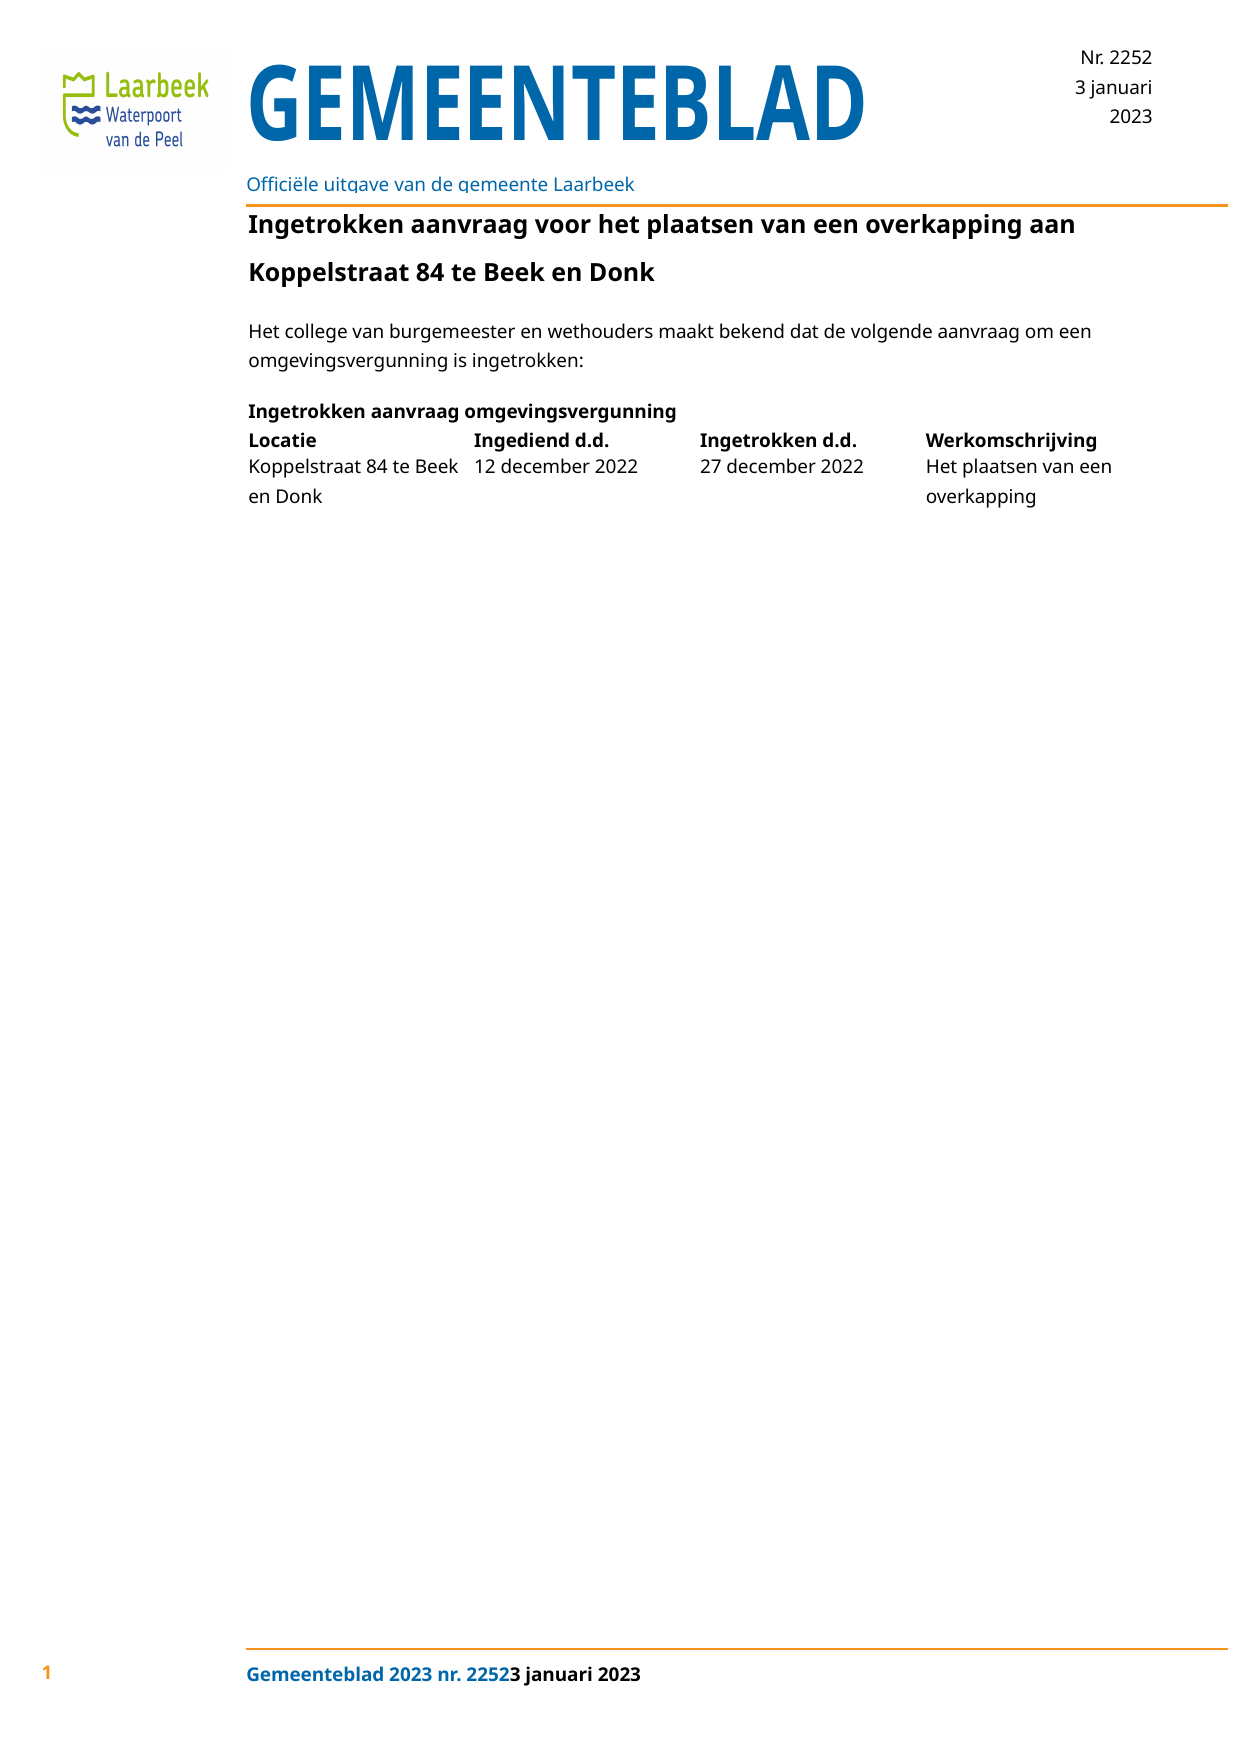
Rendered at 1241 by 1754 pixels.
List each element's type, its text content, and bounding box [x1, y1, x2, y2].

table_cell Koppelstraat 84 te Beek en Donk [248, 453, 474, 509]
table_cell 27 december 2022 [700, 453, 926, 509]
table_header Ingediend d.d. [474, 428, 700, 453]
table_cell Het plaatsen van een overkapping [926, 453, 1152, 509]
table_header Werkomschrijving [926, 428, 1152, 453]
text Het college van burgemeester en wethouders maakt bekend dat de volgende aanvraag om een omgevingsvergunning is ingetrokken: [248, 318, 1152, 373]
table_header Ingetrokken d.d. [700, 428, 926, 453]
table_header Locatie [248, 428, 474, 453]
text Ingetrokken aanvraag voor het plaatsen van een overkapping aan Koppelstraat 84 te Beek en Donk [248, 207, 1152, 288]
table_cell 12 december 2022 [474, 453, 700, 509]
text Ingetrokken aanvraag omgevingsvergunning [248, 398, 1152, 424]
picture [41, 47, 231, 172]
